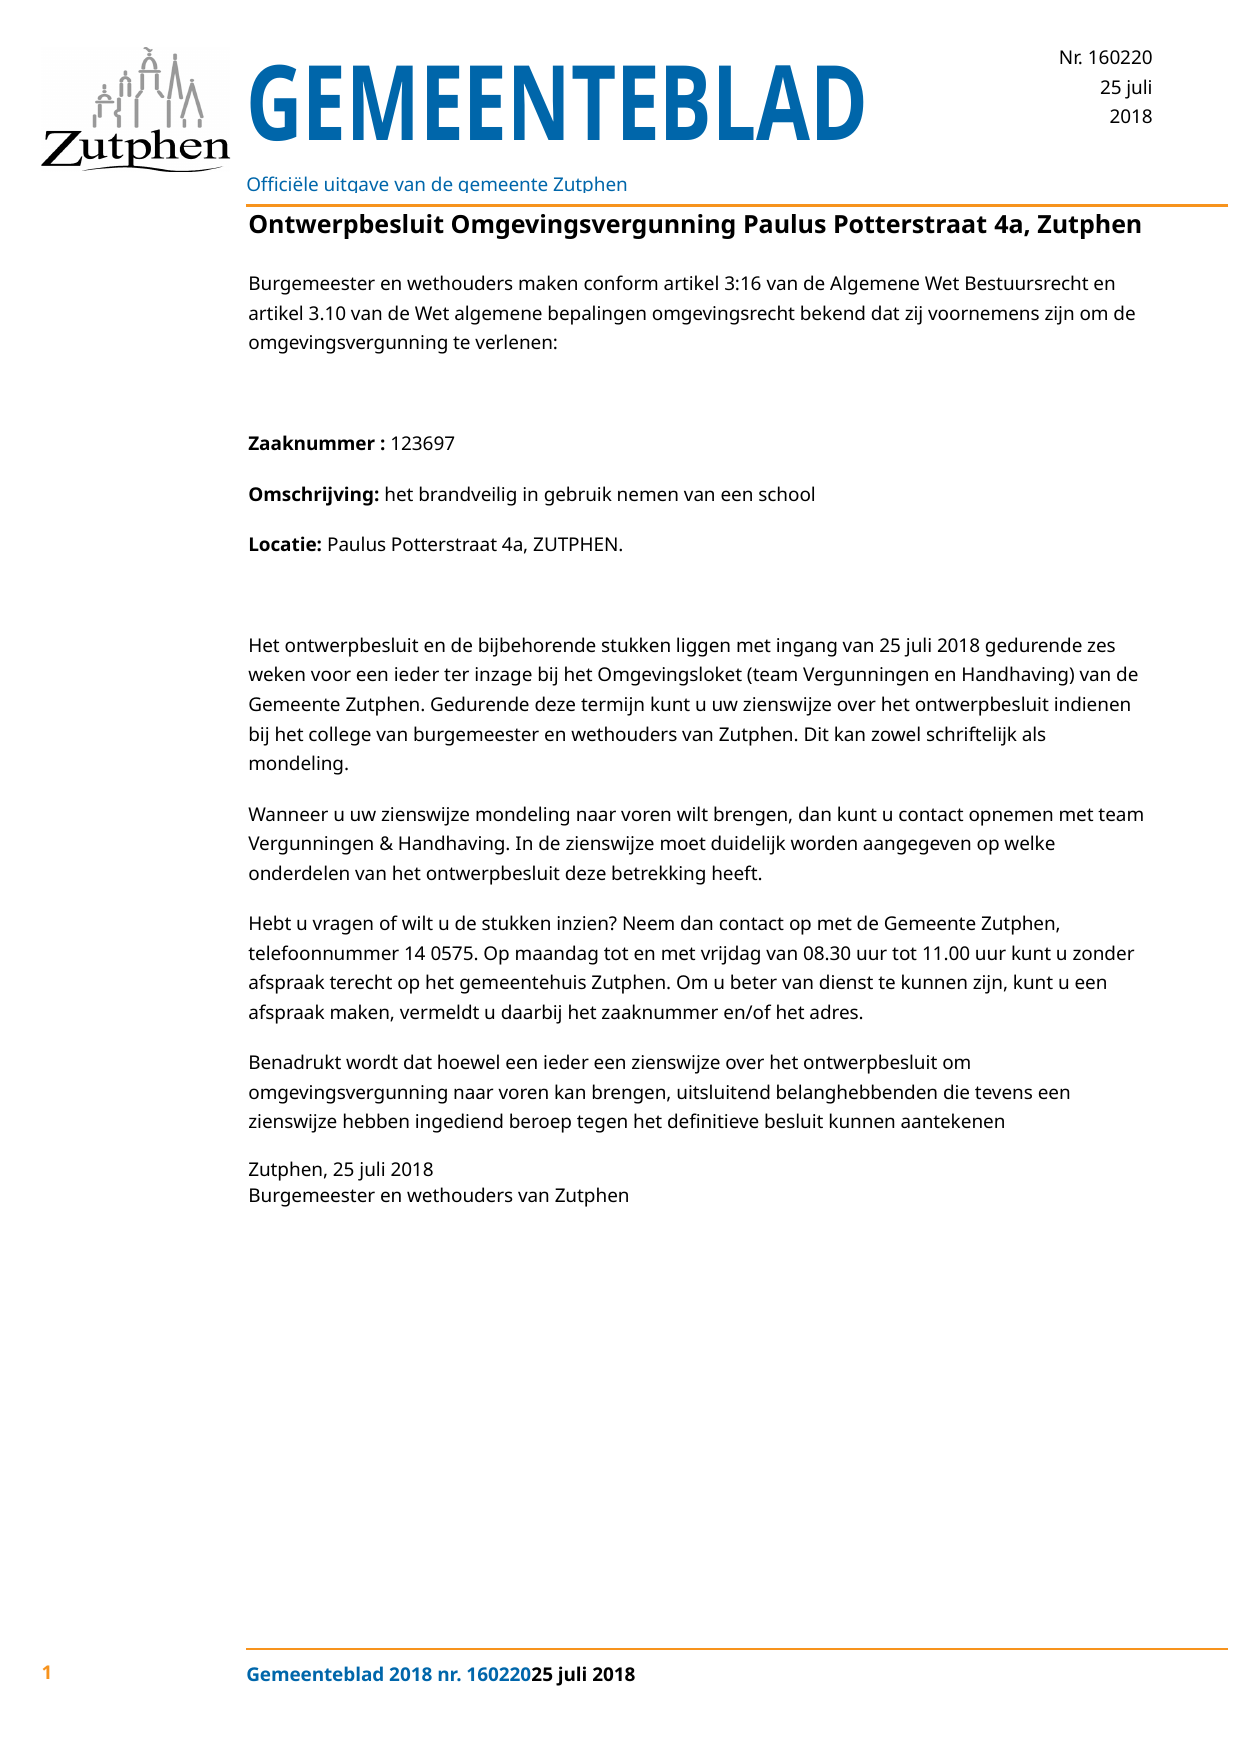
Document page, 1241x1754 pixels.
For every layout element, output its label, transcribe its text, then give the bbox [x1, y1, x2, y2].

text Ontwerpbesluit Omgevingsvergunning Paulus Potterstraat 4a, Zutphen [248, 207, 1152, 241]
text Benadrukt wordt dat hoewel een ieder een zienswijze over het ontwerpbesluit om omgevingsvergunning naar voren kan brengen, uitsluitend belanghebbenden die tevens een zienswijze hebben ingediend beroep tegen het definitieve besluit kunnen aantekenen [248, 1049, 1152, 1134]
text Het ontwerpbesluit en de bijbehorende stukken liggen met ingang van 25 juli 2018 gedurende zes weken voor een ieder ter inzage bij het Omgevingsloket (team Vergunningen en Handhaving) van de Gemeente Zutphen. Gedurende deze termijn kunt u uw zienswijze over het ontwerpbesluit indienen bij het college van burgemeester en wethouders van Zutphen. Dit kan zowel schriftelijk als mondeling. [248, 632, 1152, 776]
text Zutphen, 25 juli 2018 [248, 1156, 1152, 1182]
text Burgemeester en wethouders maken conform artikel 3:16 van de Algemene Wet Bestuursrecht en artikel 3.10 van de Wet algemene bepalingen omgevingsrecht bekend dat zij voornemens zijn om de omgevingsvergunning te verlenen: [248, 270, 1152, 355]
text Burgemeester en wethouders van Zutphen [248, 1182, 1152, 1208]
text Zaaknummer : 123697 [248, 430, 1152, 456]
picture [41, 47, 231, 172]
text Omschrijving: het brandveilig in gebruik nemen van een school [248, 481, 1152, 506]
text Locatie: Paulus Potterstraat 4a, ZUTPHEN. [248, 531, 1152, 557]
text Wanneer u uw zienswijze mondeling naar voren wilt brengen, dan kunt u contact opnemen met team Vergunningen & Handhaving. In de zienswijze moet duidelijk worden aangegeven op welke onderdelen van het ontwerpbesluit deze betrekking heeft. [248, 801, 1152, 886]
text Hebt u vragen of wilt u de stukken inzien? Neem dan contact op met de Gemeente Zutphen, telefoonnummer 14 0575. Op maandag tot en met vrijdag van 08.30 uur tot 11.00 uur kunt u zonder afspraak terecht op het gemeentehuis Zutphen. Om u beter van dienst te kunnen zijn, kunt u een afspraak maken, vermeldt u daarbij het zaaknummer en/of het adres. [248, 910, 1152, 1025]
